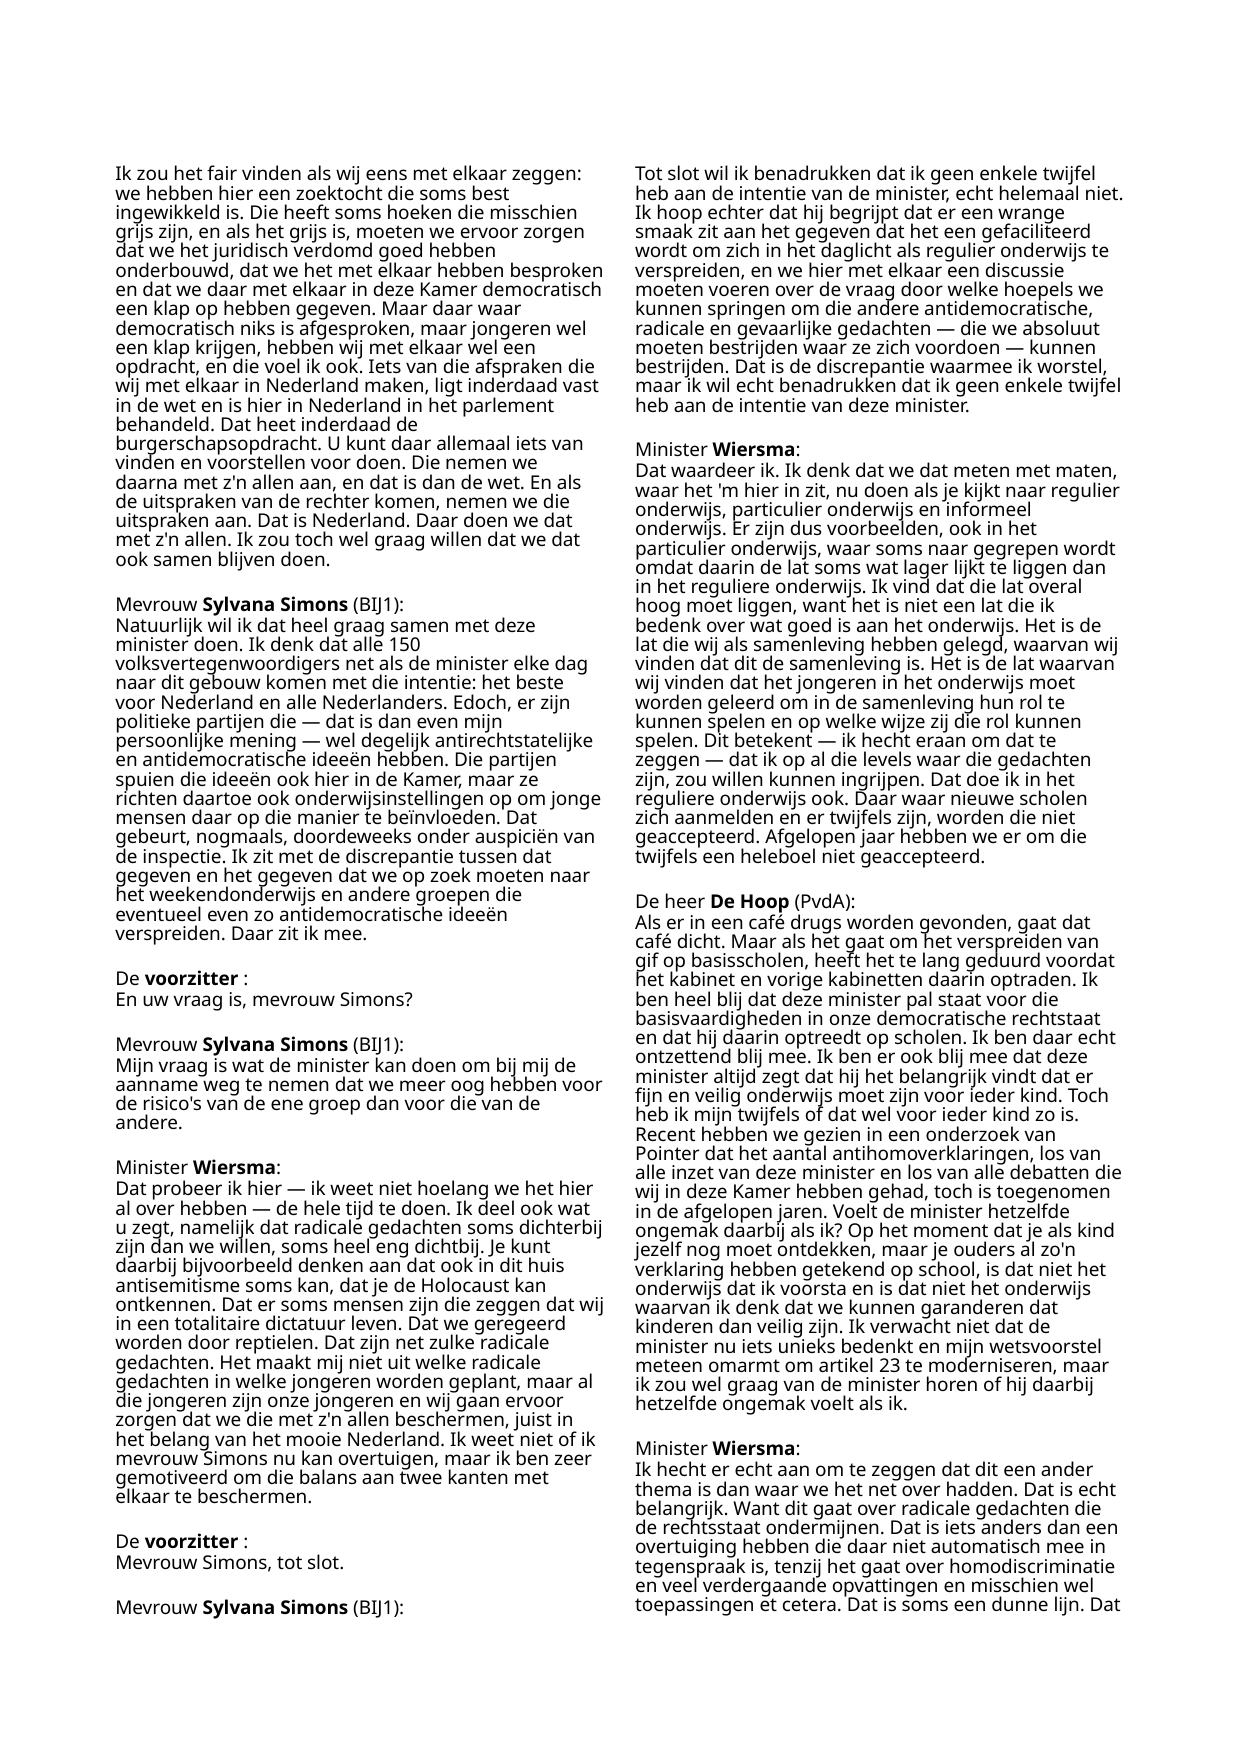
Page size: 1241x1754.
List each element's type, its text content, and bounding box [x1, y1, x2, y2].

text Natuurlijk wil ik dat heel graag samen met deze minister doen. Ik denk dat alle 150 volksvertegenwoordigers net als de minister elke dag naar dit gebouw komen met die intentie: het beste voor Nederland en alle Nederlanders. Edoch, er zijn politieke partijen die — dat is dan even mijn persoonlijke mening — wel degelijk antirechtstatelijke en antidemocratische ideeën hebben. Die partijen spuien die ideeën ook hier in de Kamer, maar ze richten daartoe ook onderwijsinstellingen op om jonge mensen daar op die manier te beïnvloeden. Dat gebeurt, nogmaals, doordeweeks onder auspiciën van de inspectie. Ik zit met de discrepantie tussen dat gegeven en het gegeven dat we op zoek moeten naar het weekendonderwijs en andere groepen die eventueel even zo antidemocratische ideeën verspreiden. Daar zit ik mee. [115, 617, 605, 944]
text Mevrouw Sylvana Simons (BIJ1): [115, 591, 605, 617]
text De voorzitter : [115, 1529, 605, 1554]
text Ik zou het fair vinden als wij eens met elkaar zeggen: we hebben hier een zoektocht die soms best ingewikkeld is. Die heeft soms hoeken die misschien grijs zijn, en als het grijs is, moeten we ervoor zorgen dat we het juridisch verdomd goed hebben onderbouwd, dat we het met elkaar hebben besproken en dat we daar met elkaar in deze Kamer democratisch een klap op hebben gegeven. Maar daar waar democratisch niks is afgesproken, maar jongeren wel een klap krijgen, hebben wij met elkaar wel een opdracht, en die voel ik ook. Iets van die afspraken die wij met elkaar in Nederland maken, ligt inderdaad vast in de wet en is hier in Nederland in het parlement behandeld. Dat heet inderdaad de burgerschapsopdracht. U kunt daar allemaal iets van vinden en voorstellen voor doen. Die nemen we daarna met z'n allen aan, en dat is dan de wet. En als de uitspraken van de rechter komen, nemen we die uitspraken aan. Dat is Nederland. Daar doen we dat met z'n allen. Ik zou toch wel graag willen dat we dat ook samen blijven doen. [115, 165, 605, 570]
text En uw vraag is, mevrouw Simons? [115, 991, 605, 1010]
text Tot slot wil ik benadrukken dat ik geen enkele twijfel heb aan de intentie van de minister, echt helemaal niet. Ik hoop echter dat hij begrijpt dat er een wrange smaak zit aan het gegeven dat het een gefaciliteerd wordt om zich in het daglicht als regulier onderwijs te verspreiden, en we hier met elkaar een discussie moeten voeren over de vraag door welke hoepels we kunnen springen om die andere antidemocratische, radicale en gevaarlijke gedachten — die we absoluut moeten bestrijden waar ze zich voordoen — kunnen bestrijden. Dat is de discrepantie waarmee ik worstel, maar ik wil echt benadrukken dat ik geen enkele twijfel heb aan de intentie van deze minister. [635, 165, 1125, 416]
text Dat waardeer ik. Ik denk dat we dat meten met maten, waar het 'm hier in zit, nu doen als je kijkt naar regulier onderwijs, particulier onderwijs en informeel onderwijs. Er zijn dus voorbeelden, ook in het particulier onderwijs, waar soms naar gegrepen wordt omdat daarin de lat soms wat lager lijkt te liggen dan in het reguliere onderwijs. Ik vind dat die lat overal hoog moet liggen, want het is niet een lat die ik bedenk over wat goed is aan het onderwijs. Het is de lat die wij als samenleving hebben gelegd, waarvan wij vinden dat dit de samenleving is. Het is de lat waarvan wij vinden dat het jongeren in het onderwijs moet worden geleerd om in de samenleving hun rol te kunnen spelen en op welke wijze zij die rol kunnen spelen. Dit betekent — ik hecht eraan om dat te zeggen — dat ik op al die levels waar die gedachten zijn, zou willen kunnen ingrijpen. Dat doe ik in het reguliere onderwijs ook. Daar waar nieuwe scholen zich aanmelden en er twijfels zijn, worden die niet geaccepteerd. Afgelopen jaar hebben we er om die twijfels een heleboel niet geaccepteerd. [635, 462, 1125, 867]
text Mijn vraag is wat de minister kan doen om bij mij de aanname weg te nemen dat we meer oog hebben voor de risico's van de ene groep dan voor die van de andere. [115, 1057, 605, 1134]
text De heer De Hoop (PvdA): [635, 888, 1125, 914]
text De voorzitter : [115, 965, 605, 991]
text Minister Wiersma: [115, 1154, 605, 1180]
text Mevrouw Simons, tot slot. [115, 1554, 605, 1574]
text Ik hecht er echt aan om te zeggen dat dit een ander thema is dan waar we het net over hadden. Dat is echt belangrijk. Want dit gaat over radicale gedachten die de rechtsstaat ondermijnen. Dat is iets anders dan een overtuiging hebben die daar niet automatisch mee in tegenspraak is, tenzij het gaat over homodiscriminatie en veel verdergaande opvattingen en misschien wel toepassingen et cetera. Dat is soms een dunne lijn. Dat [635, 1461, 1125, 1615]
text Mevrouw Sylvana Simons (BIJ1): [115, 1031, 605, 1057]
text Als er in een café drugs worden gevonden, gaat dat café dicht. Maar als het gaat om het verspreiden van gif op basisscholen, heeft het te lang geduurd voordat het kabinet en vorige kabinetten daarin optraden. Ik ben heel blij dat deze minister pal staat voor die basisvaardigheden in onze democratische rechtstaat en dat hij daarin optreedt op scholen. Ik ben daar echt ontzettend blij mee. Ik ben er ook blij mee dat deze minister altijd zegt dat hij het belangrijk vindt dat er fijn en veilig onderwijs moet zijn voor ieder kind. Toch heb ik mijn twijfels of dat wel voor ieder kind zo is. Recent hebben we gezien in een onderzoek van Pointer dat het aantal antihomoverklaringen, los van alle inzet van deze minister en los van alle debatten die wij in deze Kamer hebben gehad, toch is toegenomen in de afgelopen jaren. Voelt de minister hetzelfde ongemak daarbij als ik? Op het moment dat je als kind jezelf nog moet ontdekken, maar je ouders al zo'n verklaring hebben getekend op school, is dat niet het onderwijs dat ik voorsta en is dat niet het onderwijs waarvan ik denk dat we kunnen garanderen dat kinderen dan veilig zijn. Ik verwacht niet dat de minister nu iets unieks bedenkt en mijn wetsvoorstel meteen omarmt om artikel 23 te moderniseren, maar ik zou wel graag van de minister horen of hij daarbij hetzelfde ongemak voelt als ik. [635, 914, 1125, 1415]
text Minister Wiersma: [635, 437, 1125, 462]
text Minister Wiersma: [635, 1436, 1125, 1461]
text Dat probeer ik hier — ik weet niet hoelang we het hier al over hebben — de hele tijd te doen. Ik deel ook wat u zegt, namelijk dat radicale gedachten soms dichterbij zijn dan we willen, soms heel eng dichtbij. Je kunt daarbij bijvoorbeeld denken aan dat ook in dit huis antisemitisme soms kan, dat je de Holocaust kan ontkennen. Dat er soms mensen zijn die zeggen dat wij in een totalitaire dictatuur leven. Dat we geregeerd worden door reptielen. Dat zijn net zulke radicale gedachten. Het maakt mij niet uit welke radicale gedachten in welke jongeren worden geplant, maar al die jongeren zijn onze jongeren en wij gaan ervoor zorgen dat we die met z'n allen beschermen, juist in het belang van het mooie Nederland. Ik weet niet of ik mevrouw Simons nu kan overtuigen, maar ik ben zeer gemotiveerd om die balans aan twee kanten met elkaar te beschermen. [115, 1180, 605, 1508]
text Mevrouw Sylvana Simons (BIJ1): [115, 1594, 605, 1620]
